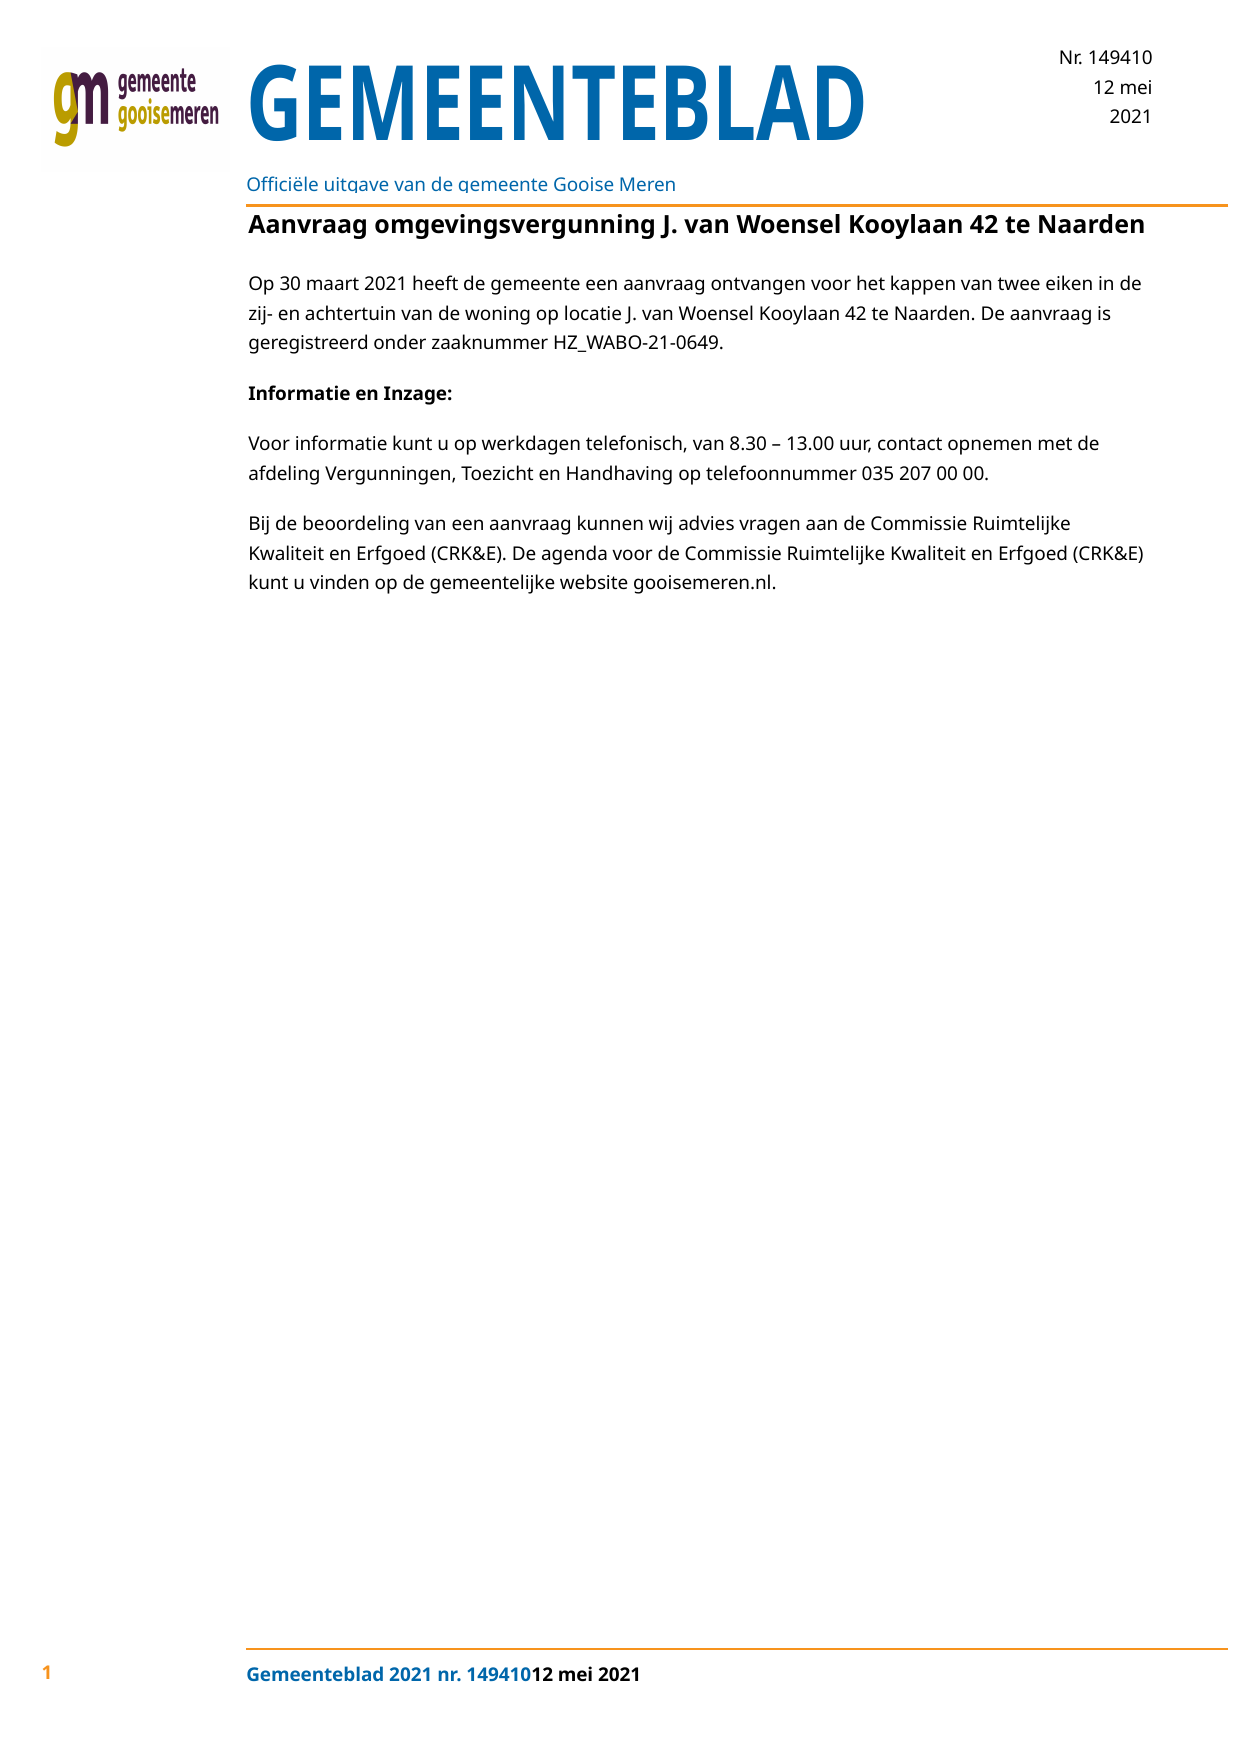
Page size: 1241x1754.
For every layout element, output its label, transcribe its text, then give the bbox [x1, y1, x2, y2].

picture [41, 47, 231, 172]
text Informatie en Inzage: [248, 380, 1152, 406]
text Bij de beoordeling van een aanvraag kunnen wij advies vragen aan de Commissie Ruimtelijke Kwaliteit en Erfgoed (CRK&E). De agenda voor de Commissie Ruimtelijke Kwaliteit en Erfgoed (CRK&E) kunt u vinden op de gemeentelijke website gooisemeren.nl. [248, 510, 1152, 595]
text Voor informatie kunt u op werkdagen telefonisch, van 8.30 – 13.00 uur, contact opnemen met de afdeling Vergunningen, Toezicht en Handhaving op telefoonnummer 035 207 00 00. [248, 430, 1152, 486]
text Aanvraag omgevingsvergunning J. van Woensel Kooylaan 42 te Naarden [248, 207, 1152, 241]
text Op 30 maart 2021 heeft de gemeente een aanvraag ontvangen voor het kappen van twee eiken in de zij- en achtertuin van de woning op locatie J. van Woensel Kooylaan 42 te Naarden. De aanvraag is geregistreerd onder zaaknummer HZ_WABO-21-0649. [248, 270, 1152, 355]
